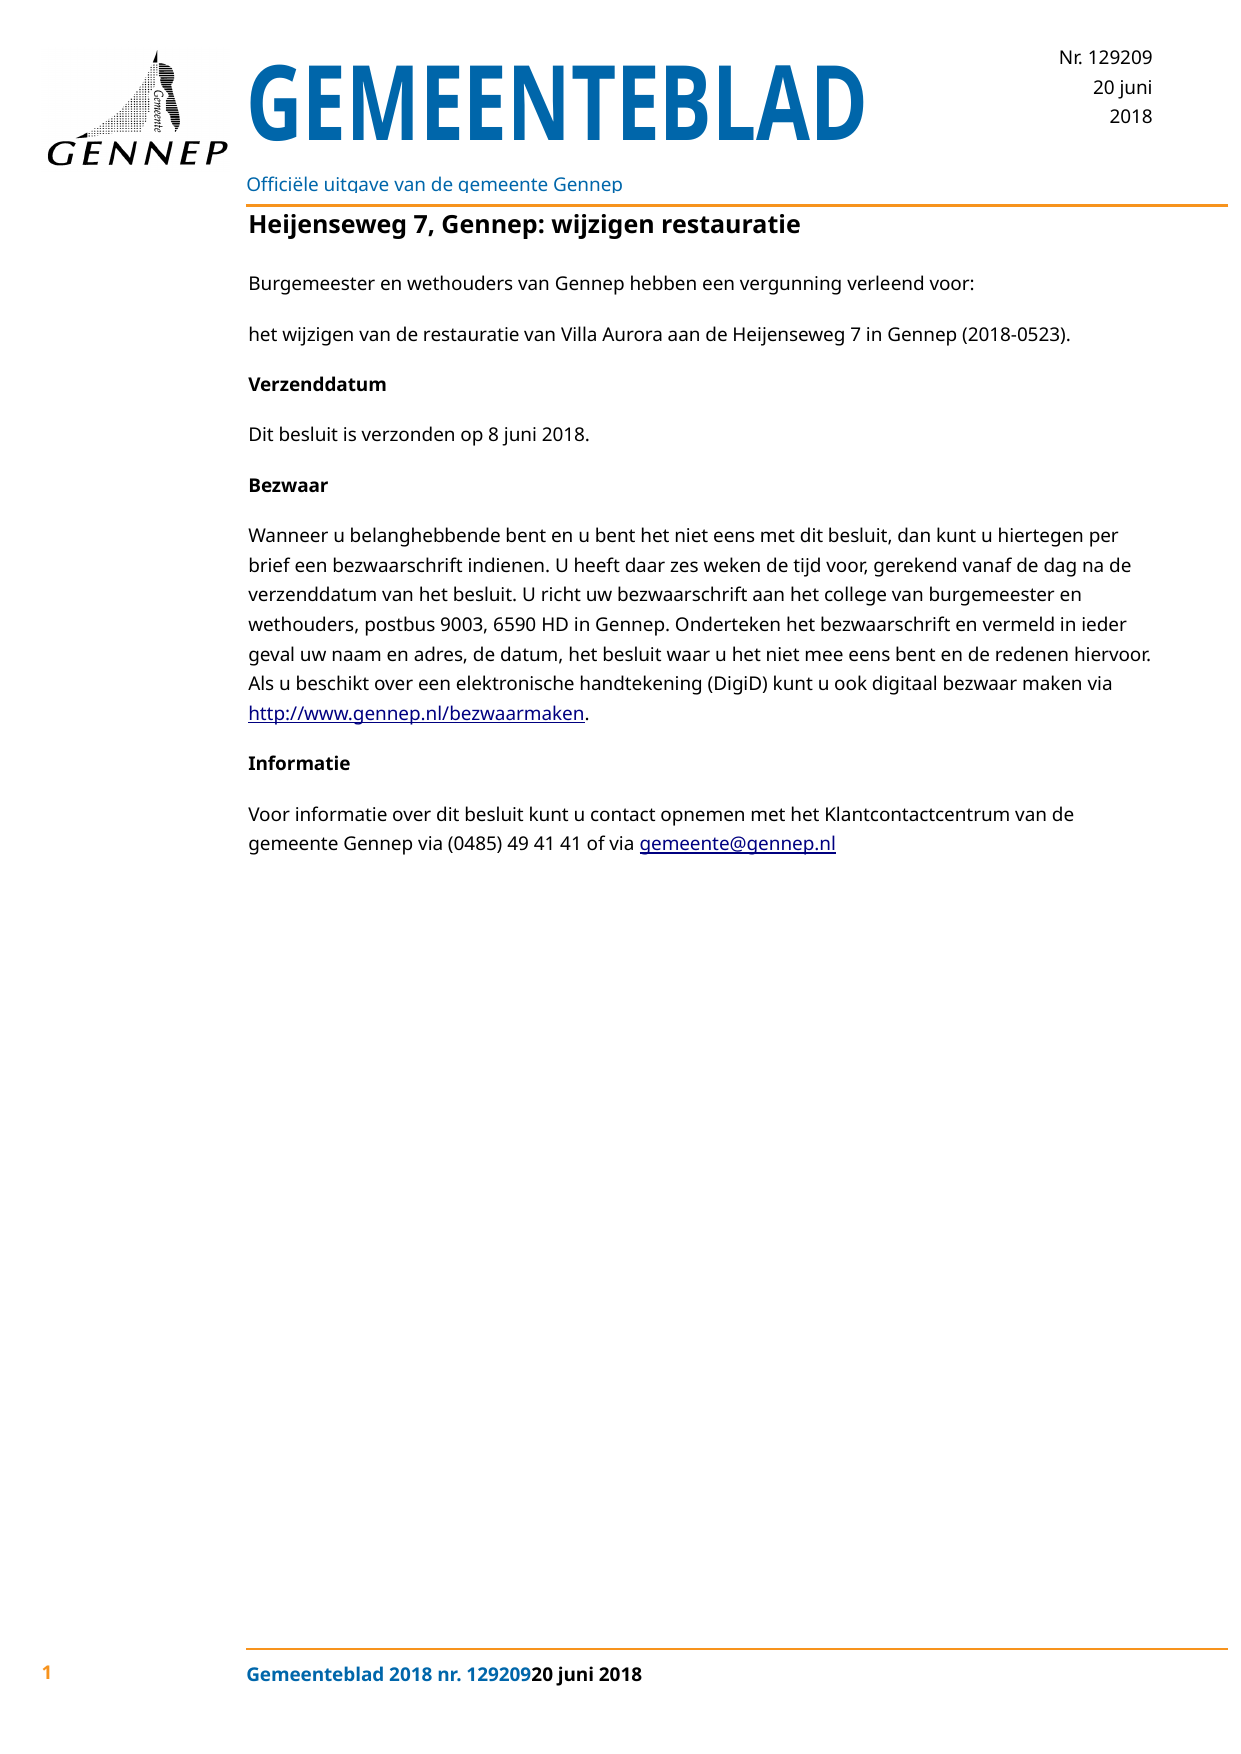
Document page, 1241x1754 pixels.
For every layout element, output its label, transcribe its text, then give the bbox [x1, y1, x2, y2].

text Dit besluit is verzonden op 8 juni 2018. [248, 422, 1152, 447]
text het wijzigen van de restauratie van Villa Aurora aan de Heijenseweg 7 in Gennep (2018-0523). [248, 321, 1152, 346]
text Informatie [248, 750, 1152, 776]
text Burgemeester en wethouders van Gennep hebben een vergunning verleend voor: [248, 270, 1152, 296]
picture [41, 47, 231, 172]
text Voor informatie over dit besluit kunt u contact opnemen met het Klantcontactcentrum van de gemeente Gennep via (0485) 49 41 41 of via gemeente@gennep.nl [248, 801, 1152, 856]
text Verzenddatum [248, 371, 1152, 397]
text Heijenseweg 7, Gennep: wijzigen restauratie [248, 207, 1152, 241]
text Wanneer u belanghebbende bent en u bent het niet eens met dit besluit, dan kunt u hiertegen per brief een bezwaarschrift indienen. U heeft daar zes weken de tijd voor, gerekend vanaf de dag na de verzenddatum van het besluit. U richt uw bezwaarschrift aan het college van burgemeester en wethouders, postbus 9003, 6590 HD in Gennep. Onderteken het bezwaarschrift en vermeld in ieder geval uw naam en adres, de datum, het besluit waar u het niet mee eens bent en de redenen hiervoor. Als u beschikt over een elektronische handtekening (DigiD) kunt u ook digitaal bezwaar maken via http://www.gennep.nl/bezwaarmaken. [248, 522, 1152, 726]
text Bezwaar [248, 472, 1152, 498]
